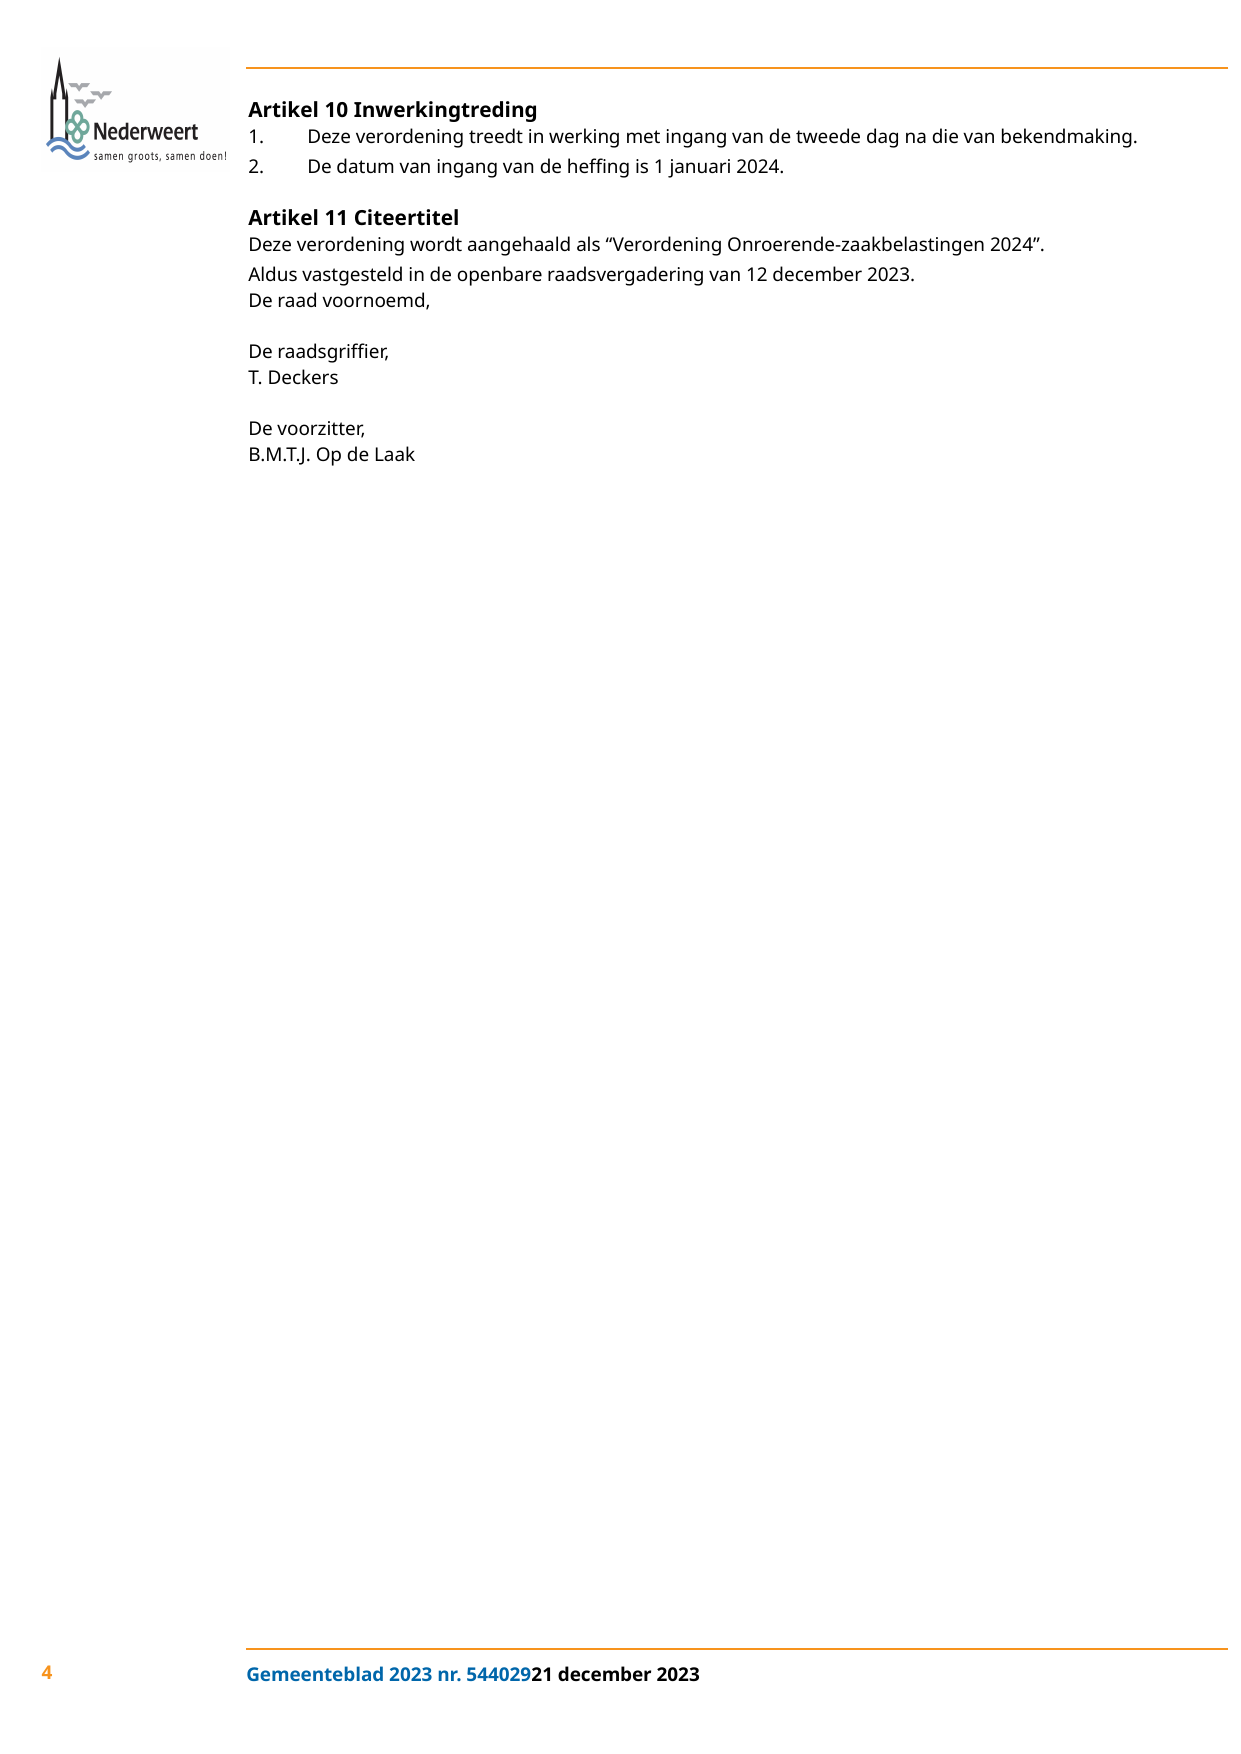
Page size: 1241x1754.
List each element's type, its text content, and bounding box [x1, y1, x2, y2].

text De voorzitter, [248, 416, 1152, 441]
text Aldus vastgesteld in de openbare raadsvergadering van 12 december 2023. [248, 261, 1152, 287]
list Deze verordening treedt in werking met ingang van de tweede dag na die van bekendmaking. [248, 123, 1152, 149]
text Deze verordening wordt aangehaald als “Verordening Onroerende-zaakbelastingen 2024”. [248, 232, 1152, 257]
text T. Deckers [248, 364, 1152, 390]
text De raad voornoemd, [248, 287, 1152, 313]
list De datum van ingang van de heffing is 1 januari 2024. [248, 153, 1152, 178]
text De raadsgriffier, [248, 338, 1152, 364]
text Artikel 11 Citeertitel [248, 203, 1152, 232]
text Artikel 10 Inwerkingtreding [248, 95, 1152, 123]
text B.M.T.J. Op de Laak [248, 441, 1152, 467]
picture [41, 47, 231, 172]
